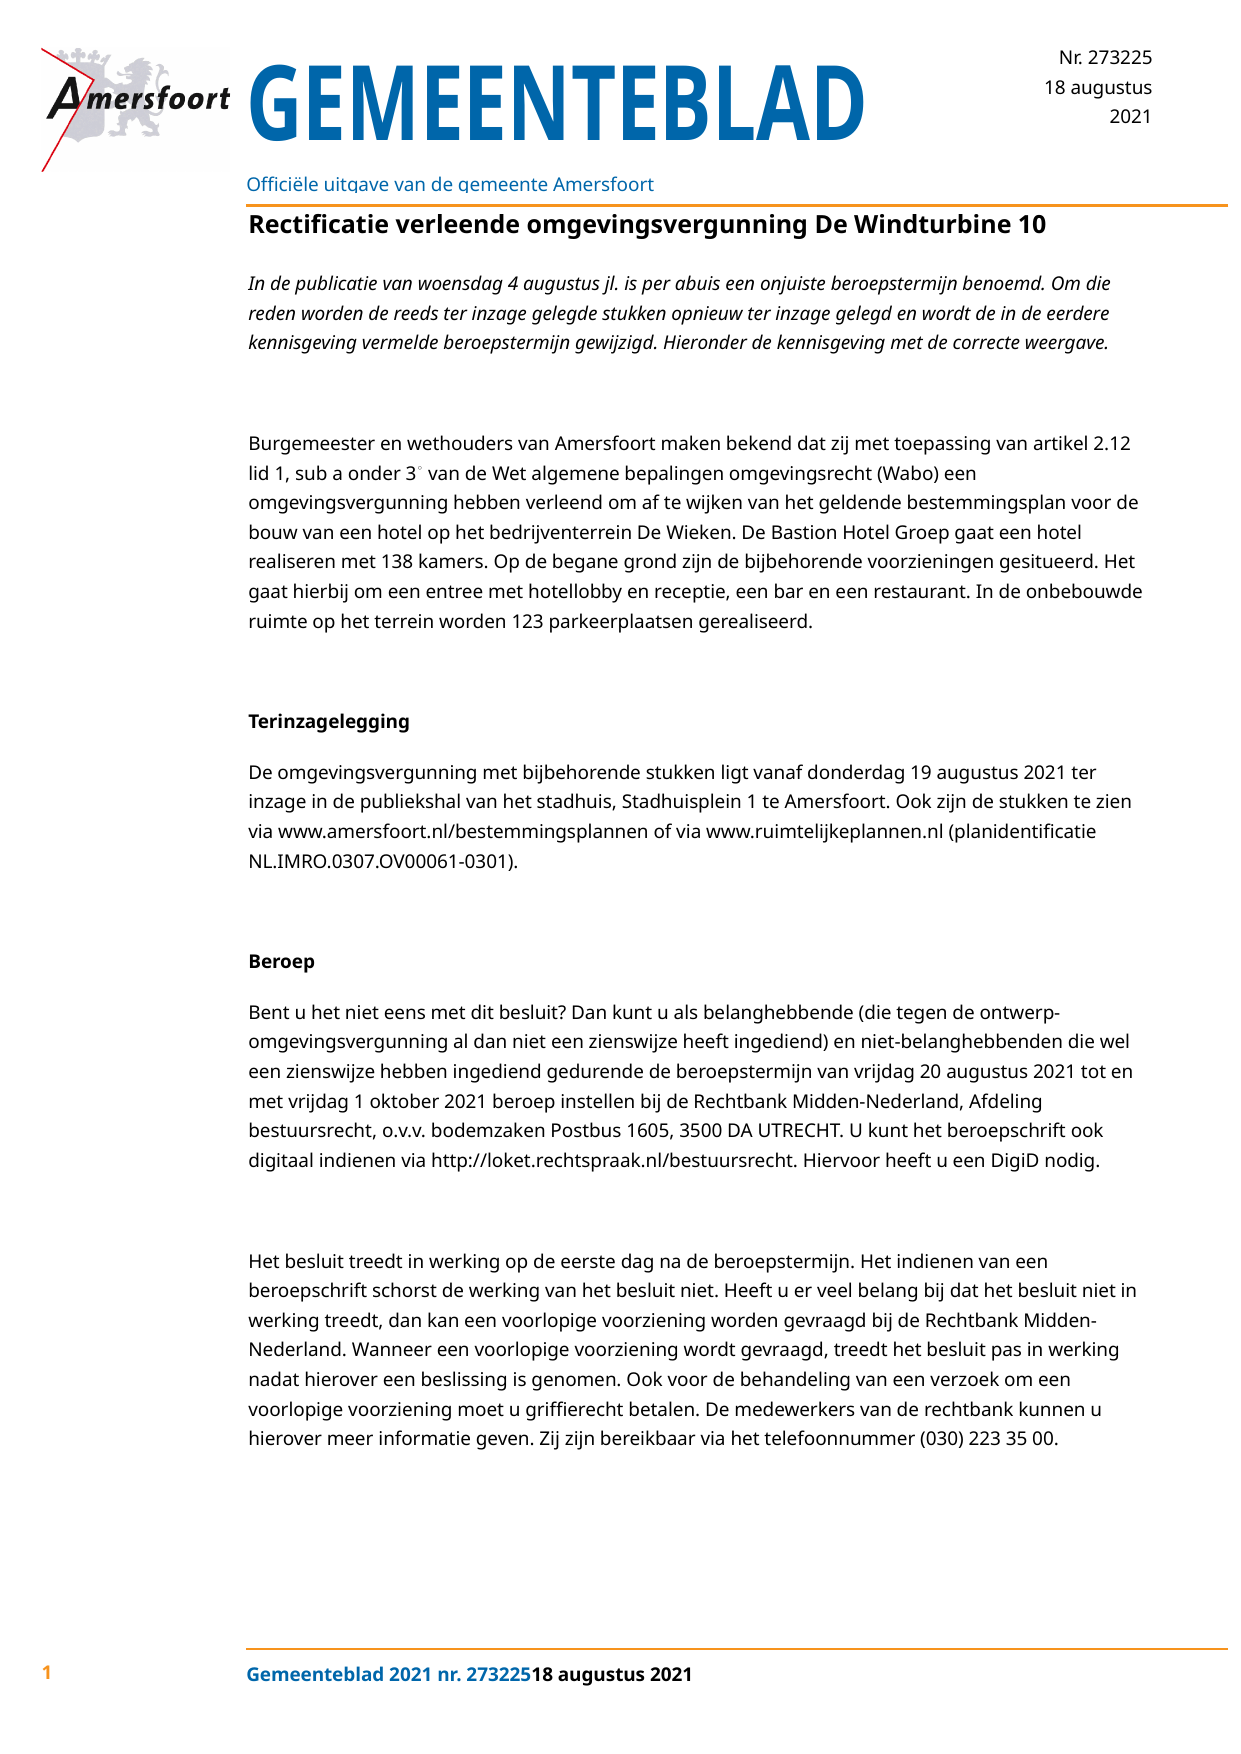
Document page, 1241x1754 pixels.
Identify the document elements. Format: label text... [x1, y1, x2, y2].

text De omgevingsvergunning met bijbehorende stukken ligt vanaf donderdag 19 augustus 2021 ter inzage in de publiekshal van het stadhuis, Stadhuisplein 1 te Amersfoort. Ook zijn de stukken te zien via www.amersfoort.nl/bestemmingsplannen of via www.ruimtelijkeplannen.nl (planidentificatie NL.IMRO.0307.OV00061-0301). [248, 759, 1152, 873]
text Terinzagelegging [248, 709, 1152, 734]
text In de publicatie van woensdag 4 augustus jl. is per abuis een onjuiste beroepstermijn benoemd. Om die reden worden de reeds ter inzage gelegde stukken opnieuw ter inzage gelegd en wordt de in de eerdere kennisgeving vermelde beroepstermijn gewijzigd. Hieronder de kennisgeving met de correcte weergave. [248, 270, 1152, 355]
text Bent u het niet eens met dit besluit? Dan kunt u als belanghebbende (die tegen de ontwerp-omgevingsvergunning al dan niet een zienswijze heeft ingediend) en niet-belanghebbenden die wel een zienswijze hebben ingediend gedurende de beroepstermijn van vrijdag 20 augustus 2021 tot en met vrijdag 1 oktober 2021 beroep instellen bij de Rechtbank Midden-Nederland, Afdeling bestuursrecht, o.v.v. bodemzaken Postbus 1605, 3500 DA UTRECHT. U kunt het beroepschrift ook digitaal indienen via http://loket.rechtspraak.nl/bestuursrecht. Hiervoor heeft u een DigiD nodig. [248, 999, 1152, 1173]
text Burgemeester en wethouders van Amersfoort maken bekend dat zij met toepassing van artikel 2.12 lid 1, sub a onder 3◦ van de Wet algemene bepalingen omgevingsrecht (Wabo) een omgevingsvergunning hebben verleend om af te wijken van het geldende bestemmingsplan voor de bouw van een hotel op het bedrijventerrein De Wieken. De Bastion Hotel Groep gaat een hotel realiseren met 138 kamers. Op de begane grond zijn de bijbehorende voorzieningen gesitueerd. Het gaat hierbij om een entree met hotellobby en receptie, een bar en een restaurant. In de onbebouwde ruimte op het terrein worden 123 parkeerplaatsen gerealiseerd. [248, 430, 1152, 633]
text Rectificatie verleende omgevingsvergunning De Windturbine 10 [248, 207, 1152, 241]
picture [41, 47, 231, 172]
text Beroep [248, 949, 1152, 974]
text Het besluit treedt in werking op de eerste dag na de beroepstermijn. Het indienen van een beroepschrift schorst de werking van het besluit niet. Heeft u er veel belang bij dat het besluit niet in werking treedt, dan kan een voorlopige voorziening worden gevraagd bij de Rechtbank Midden-Nederland. Wanneer een voorlopige voorziening wordt gevraagd, treedt het besluit pas in werking nadat hierover een beslissing is genomen. Ook voor de behandeling van een verzoek om een voorlopige voorziening moet u griffierecht betalen. De medewerkers van de rechtbank kunnen u hierover meer informatie geven. Zij zijn bereikbaar via het telefoonnummer (030) 223 35 00. [248, 1248, 1152, 1451]
